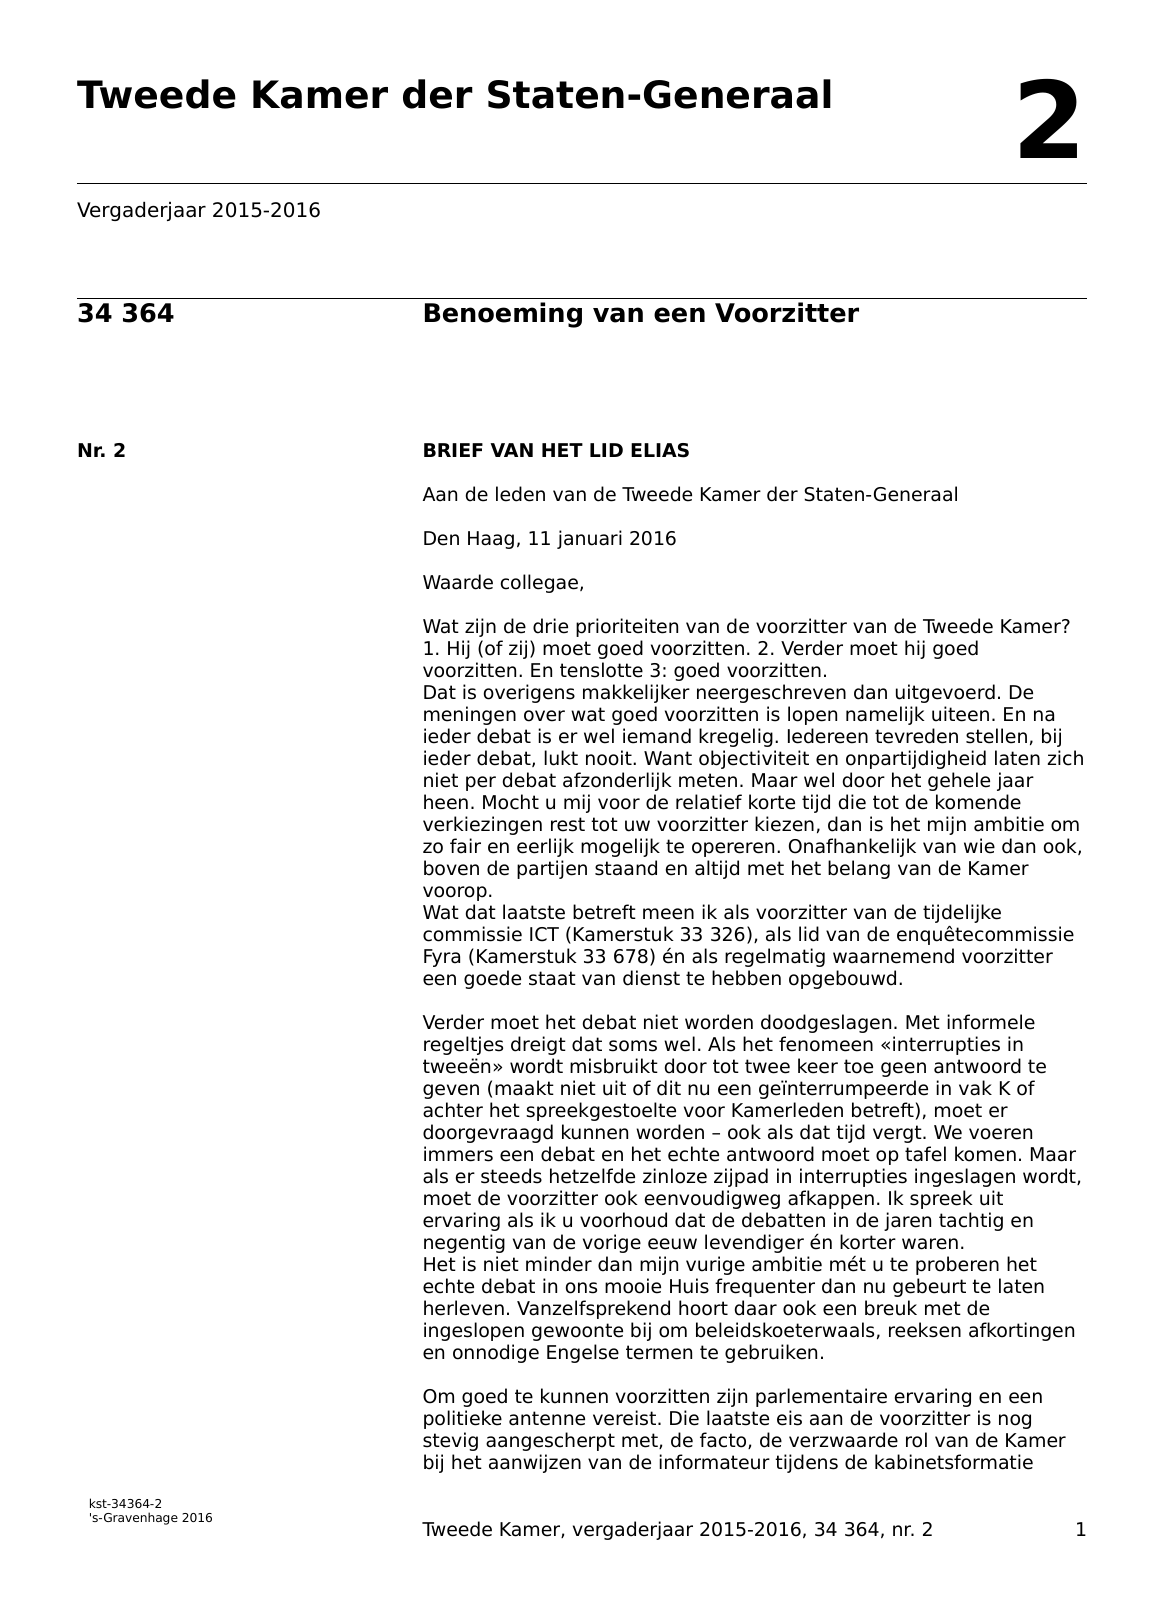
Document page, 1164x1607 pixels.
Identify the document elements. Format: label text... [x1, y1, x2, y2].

text Waarde collegae, [422, 572, 1087, 594]
subtitle Nr. 2 BRIEF VAN HET LID ELIAS [77, 440, 1087, 462]
text Wat dat laatste betreft meen ik als voorzitter van de tijdelijke commissie ICT (Kamerstuk 33 326), als lid van de enquêtecommissie Fyra (Kamerstuk 33 678) én als regelmatig waarnemend voorzitter een goede staat van dienst te hebben opgebouwd. [422, 902, 1087, 990]
table_cell Vergaderjaar 2015-2016 [77, 184, 1087, 298]
text Den Haag, 11 januari 2016 [422, 528, 1087, 550]
text Wat zijn de drie prioriteiten van de voorzitter van de Tweede Kamer? [422, 616, 1087, 638]
table_header 2 [886, 59, 1087, 183]
subtitle 34 364 Benoeming van een Voorzitter [77, 299, 1087, 329]
text kst-34364-2 [88, 1497, 323, 1511]
text Aan de leden van de Tweede Kamer der Staten-Generaal [422, 484, 1087, 506]
text Het is niet minder dan mijn vurige ambitie mét u te proberen het echte debat in ons mooie Huis frequenter dan nu gebeurt te laten herleven. Vanzelfsprekend hoort daar ook een breuk met de ingeslopen gewoonte bij om beleidskoeterwaals, reeksen afkortingen en onnodige Engelse termen te gebruiken. [422, 1254, 1087, 1364]
text Om goed te kunnen voorzitten zijn parlementaire ervaring en een politieke antenne vereist. Die laatste eis aan de voorzitter is nog stevig aangescherpt met, de facto, de verzwaarde rol van de Kamer bij het aanwijzen van de informateur tijdens de kabinetsformatie [422, 1386, 1087, 1474]
text 's-Gravenhage 2016 [88, 1511, 323, 1525]
text Dat is overigens makkelijker neergeschreven dan uitgevoerd. De meningen over wat goed voorzitten is lopen namelijk uiteen. En na ieder debat is er wel iemand kregelig. Iedereen tevreden stellen, bij ieder debat, lukt nooit. Want objectiviteit en onpartijdigheid laten zich niet per debat afzonderlijk meten. Maar wel door het gehele jaar heen. Mocht u mij voor de relatief korte tijd die tot de komende verkiezingen rest tot uw voorzitter kiezen, dan is het mijn ambitie om zo fair en eerlijk mogelijk te opereren. Onafhankelijk van wie dan ook, boven de partijen staand en altijd met het belang van de Kamer voorop. [422, 682, 1087, 902]
text Verder moet het debat niet worden doodgeslagen. Met informele regeltjes dreigt dat soms wel. Als het fenomeen «interrupties in tweeën» wordt misbruikt door tot twee keer toe geen antwoord te geven (maakt niet uit of dit nu een geïnterrumpeerde in vak K of achter het spreekgestoelte voor Kamerleden betreft), moet er doorgevraagd kunnen worden – ook als dat tijd vergt. We voeren immers een debat en het echte antwoord moet op tafel komen. Maar als er steeds hetzelfde zinloze zijpad in interrupties ingeslagen wordt, moet de voorzitter ook eenvoudigweg afkappen. Ik spreek uit ervaring als ik u voorhoud dat de debatten in de jaren tachtig en negentig van de vorige eeuw levendiger én korter waren. [422, 1012, 1087, 1254]
table_header Tweede Kamer der Staten-Generaal [77, 59, 886, 183]
text 1. Hij (of zij) moet goed voorzitten. 2. Verder moet hij goed voorzitten. En tenslotte 3: goed voorzitten. [422, 638, 1087, 682]
